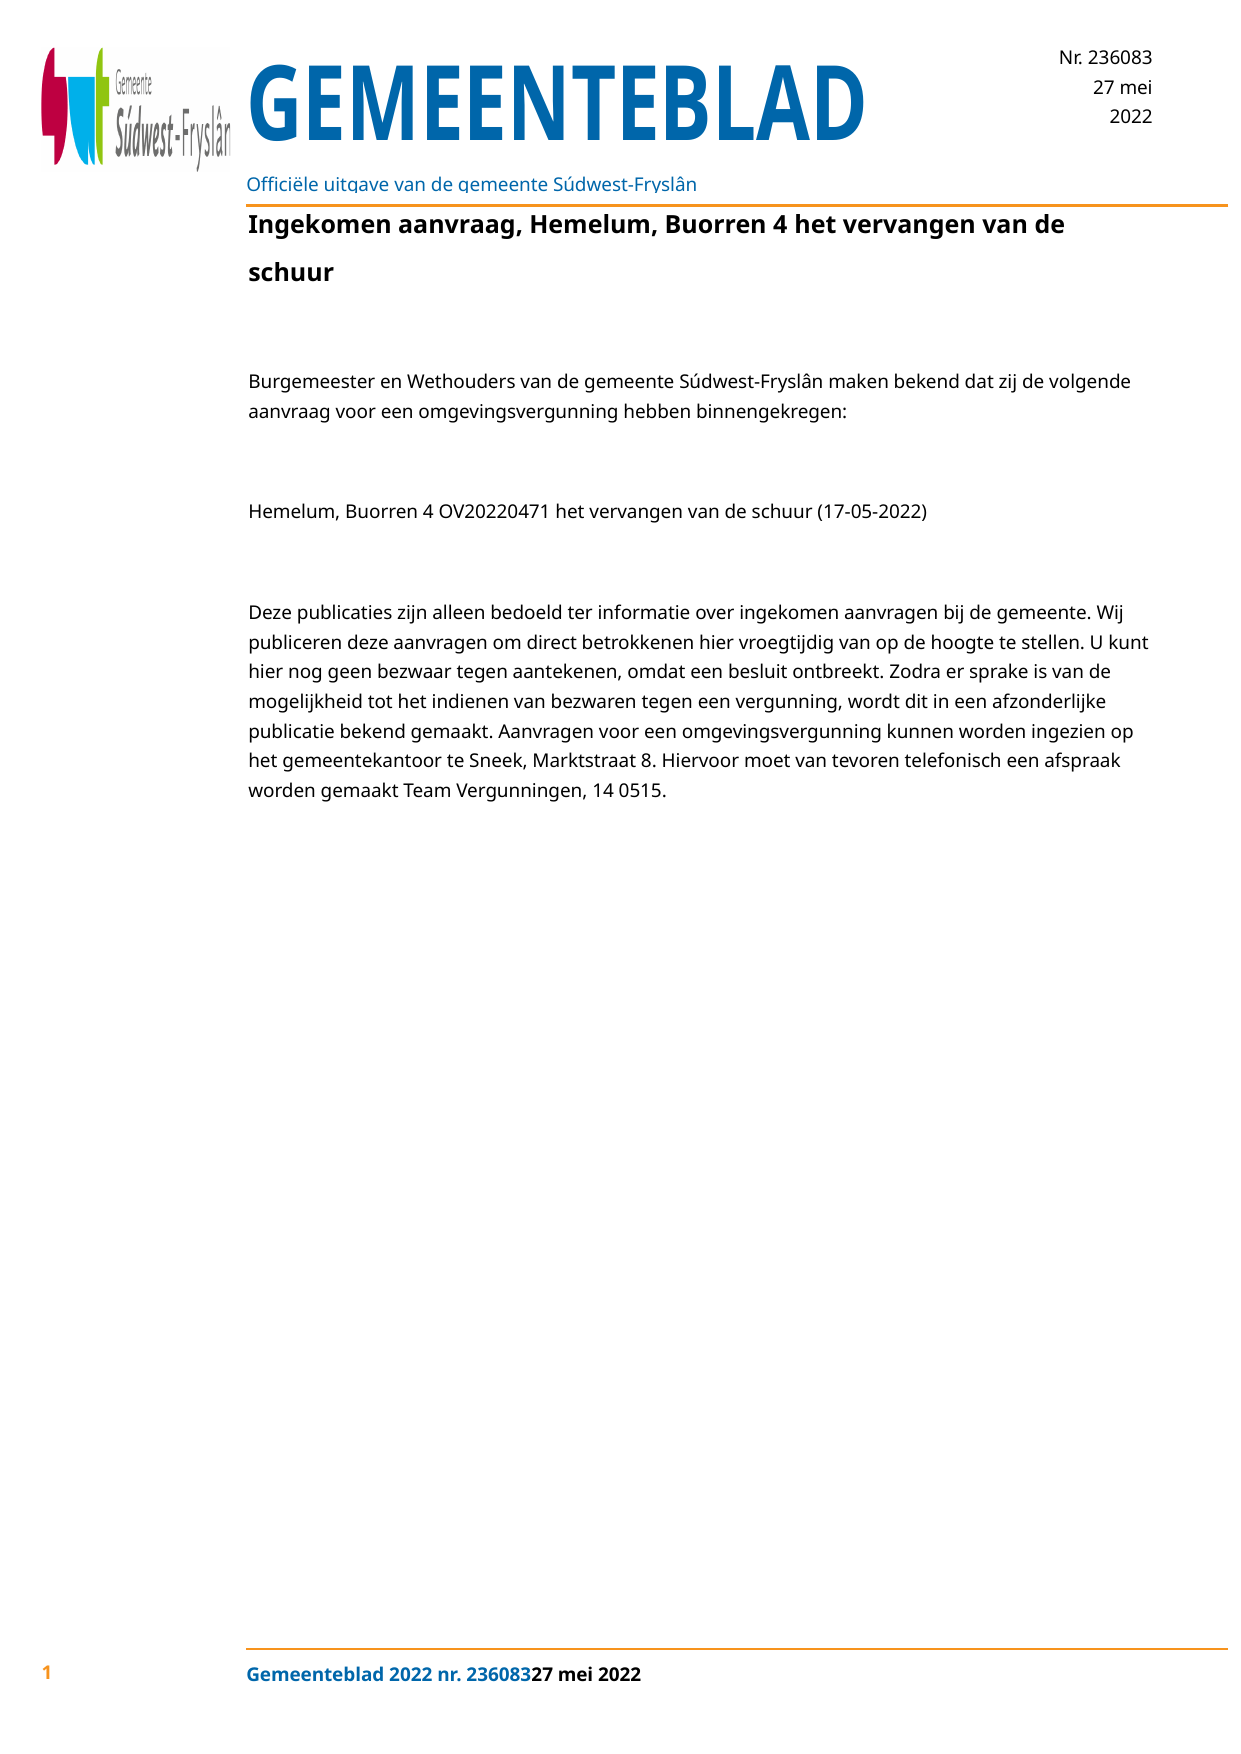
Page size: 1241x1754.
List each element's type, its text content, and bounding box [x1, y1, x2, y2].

picture [41, 47, 231, 172]
text Deze publicaties zijn alleen bedoeld ter informatie over ingekomen aanvragen bij de gemeente. Wij publiceren deze aanvragen om direct betrokkenen hier vroegtijdig van op de hoogte te stellen. U kunt hier nog geen bezwaar tegen aantekenen, omdat een besluit ontbreekt. Zodra er sprake is van de mogelijkheid tot het indienen van bezwaren tegen een vergunning, wordt dit in een afzonderlijke publicatie bekend gemaakt. Aanvragen voor een omgevingsvergunning kunnen worden ingezien op het gemeentekantoor te Sneek, Marktstraat 8. Hiervoor moet van tevoren telefonisch een afspraak worden gemaakt Team Vergunningen, 14 0515. [248, 599, 1152, 803]
text Burgemeester en Wethouders van de gemeente Súdwest-Fryslân maken bekend dat zij de volgende aanvraag voor een omgevingsvergunning hebben binnengekregen: [248, 368, 1152, 424]
text Ingekomen aanvraag, Hemelum, Buorren 4 het vervangen van de schuur [248, 207, 1152, 288]
text Hemelum, Buorren 4 OV20220471 het vervangen van de schuur (17-05-2022) [248, 499, 1152, 524]
